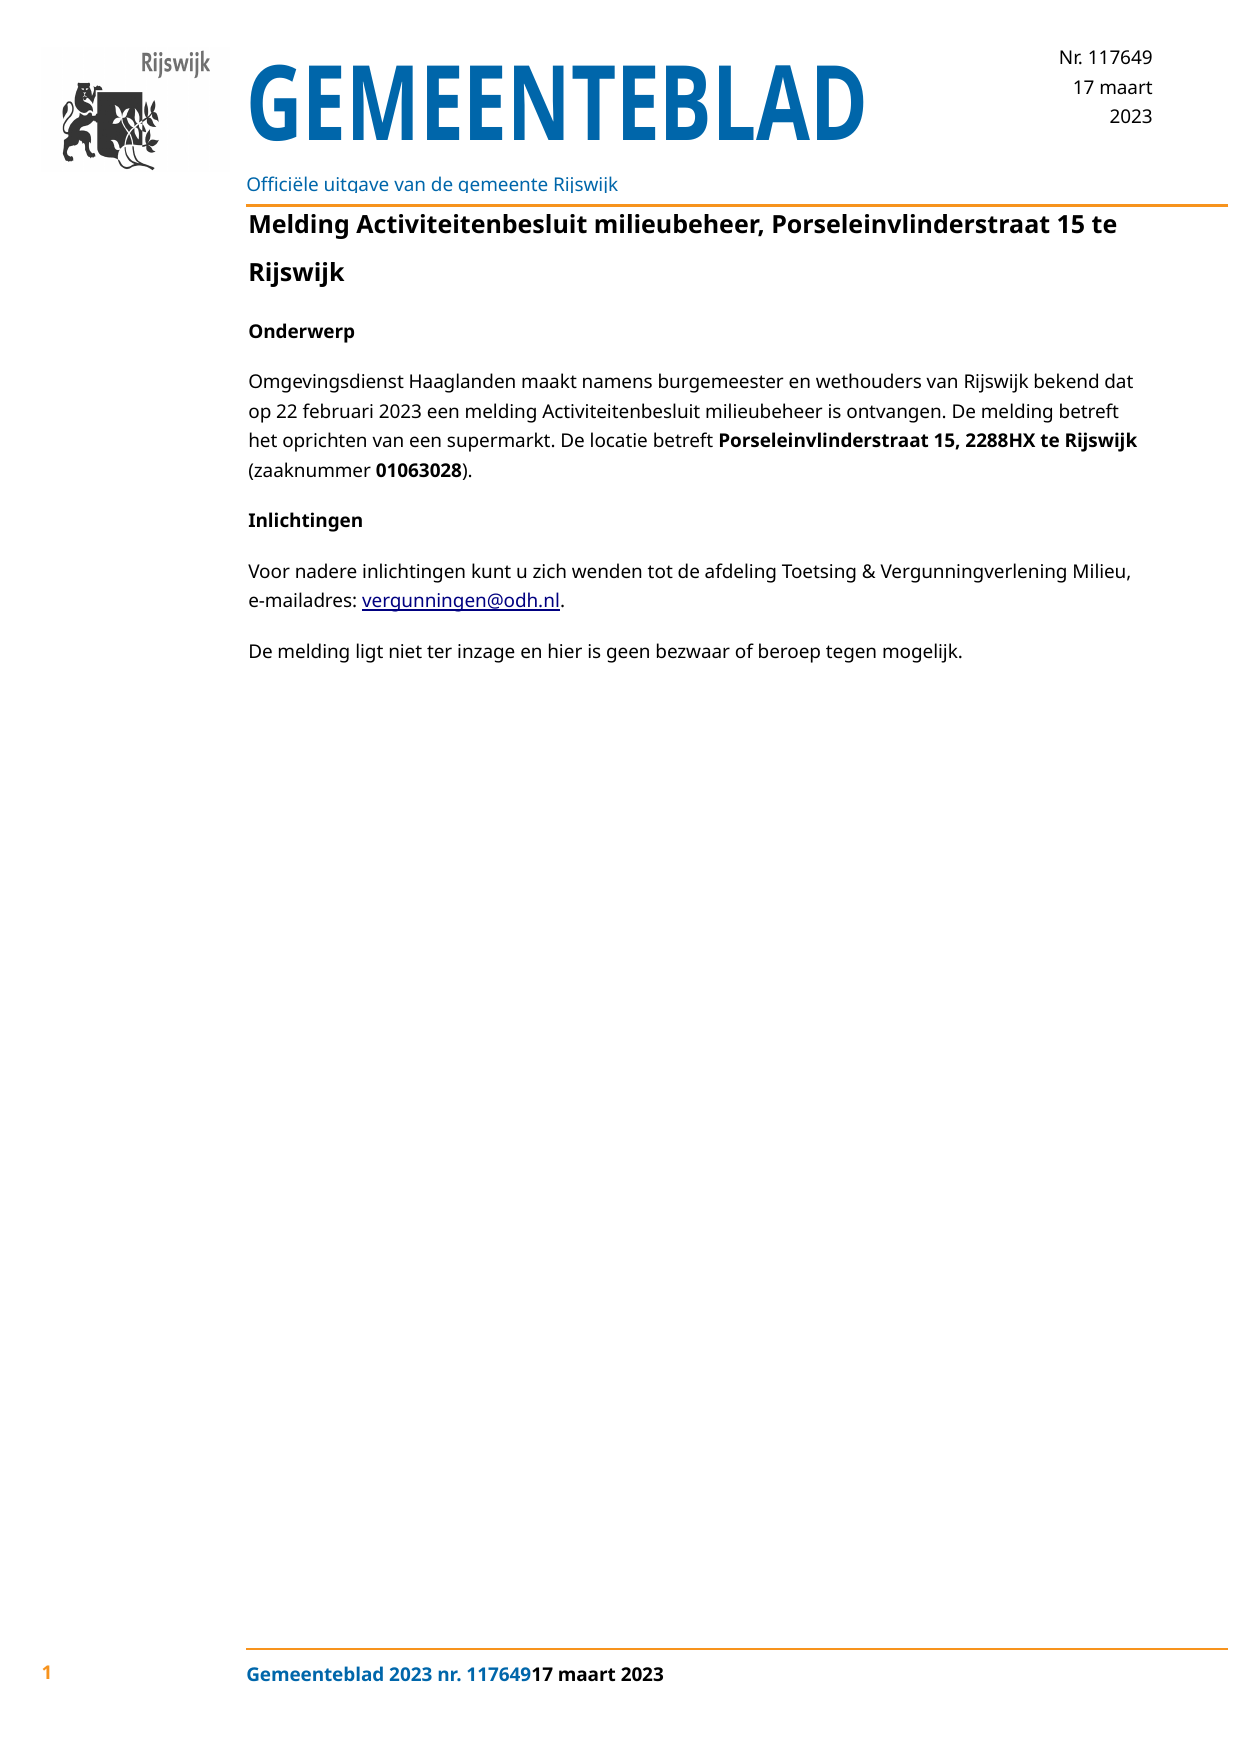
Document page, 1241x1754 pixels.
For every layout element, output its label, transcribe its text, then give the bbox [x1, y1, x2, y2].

text Onderwerp [248, 318, 1152, 344]
text Inlichtingen [248, 507, 1152, 533]
picture [41, 47, 231, 172]
text Melding Activiteitenbesluit milieubeheer, Porseleinvlinderstraat 15 te Rijswijk [248, 207, 1152, 288]
text Omgevingsdienst Haaglanden maakt namens burgemeester en wethouders van Rijswijk bekend dat op 22 februari 2023 een melding Activiteitenbesluit milieubeheer is ontvangen. De melding betreft het oprichten van een supermarkt. De locatie betreft Porseleinvlinderstraat 15, 2288HX te Rijswijk (zaaknummer 01063028). [248, 368, 1152, 483]
text Voor nadere inlichtingen kunt u zich wenden tot de afdeling Toetsing & Vergunningverlening Milieu, e-mailadres: vergunningen@odh.nl. [248, 558, 1152, 613]
text De melding ligt niet ter inzage en hier is geen bezwaar of beroep tegen mogelijk. [248, 638, 1152, 664]
